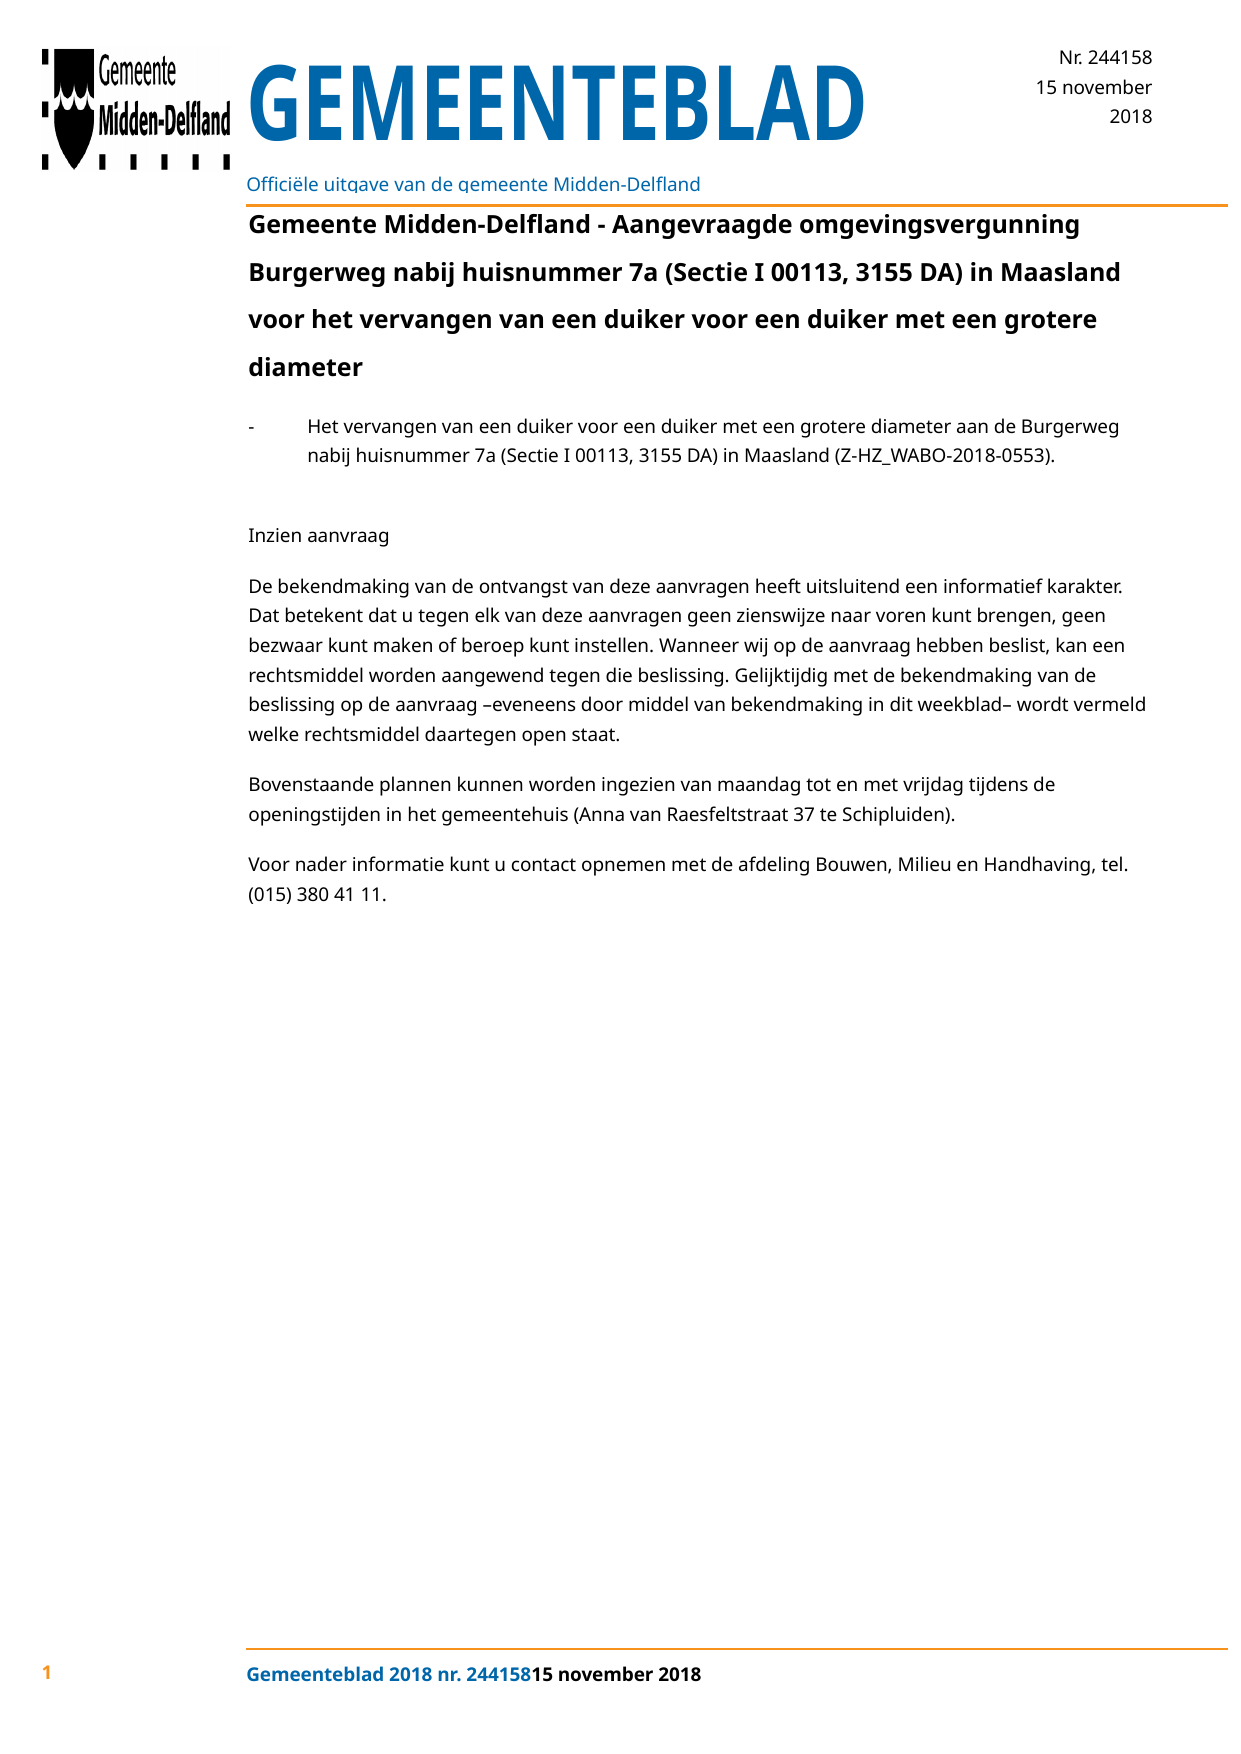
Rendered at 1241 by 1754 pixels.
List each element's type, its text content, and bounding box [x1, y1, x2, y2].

text Inzien aanvraag [248, 523, 1152, 548]
text De bekendmaking van de ontvangst van deze aanvragen heeft uitsluitend een informatief karakter. Dat betekent dat u tegen elk van deze aanvragen geen zienswijze naar voren kunt brengen, geen bezwaar kunt maken of beroep kunt instellen. Wanneer wij op de aanvraag hebben beslist, kan een rechtsmiddel worden aangewend tegen die beslissing. Gelijktijdig met de bekendmaking van de beslissing op de aanvraag –eveneens door middel van bekendmaking in dit weekblad– wordt vermeld welke rechtsmiddel daartegen open staat. [248, 573, 1152, 747]
text Gemeente Midden-Delfland - Aangevraagde omgevingsvergunning Burgerweg nabij huisnummer 7a (Sectie I 00113, 3155 DA) in Maasland voor het vervangen van een duiker voor een duiker met een grotere diameter [248, 207, 1152, 384]
picture [41, 47, 231, 172]
text Bovenstaande plannen kunnen worden ingezien van maandag tot en met vrijdag tijdens de openingstijden in het gemeentehuis (Anna van Raesfeltstraat 37 te Schipluiden). [248, 771, 1152, 827]
text Voor nader informatie kunt u contact opnemen met de afdeling Bouwen, Milieu en Handhaving, tel. (015) 380 41 11. [248, 851, 1152, 907]
list Het vervangen van een duiker voor een duiker met een grotere diameter aan de Burgerweg nabij huisnummer 7a (Sectie I 00113, 3155 DA) in Maasland (Z-HZ_WABO-2018-0553). [248, 413, 1152, 468]
